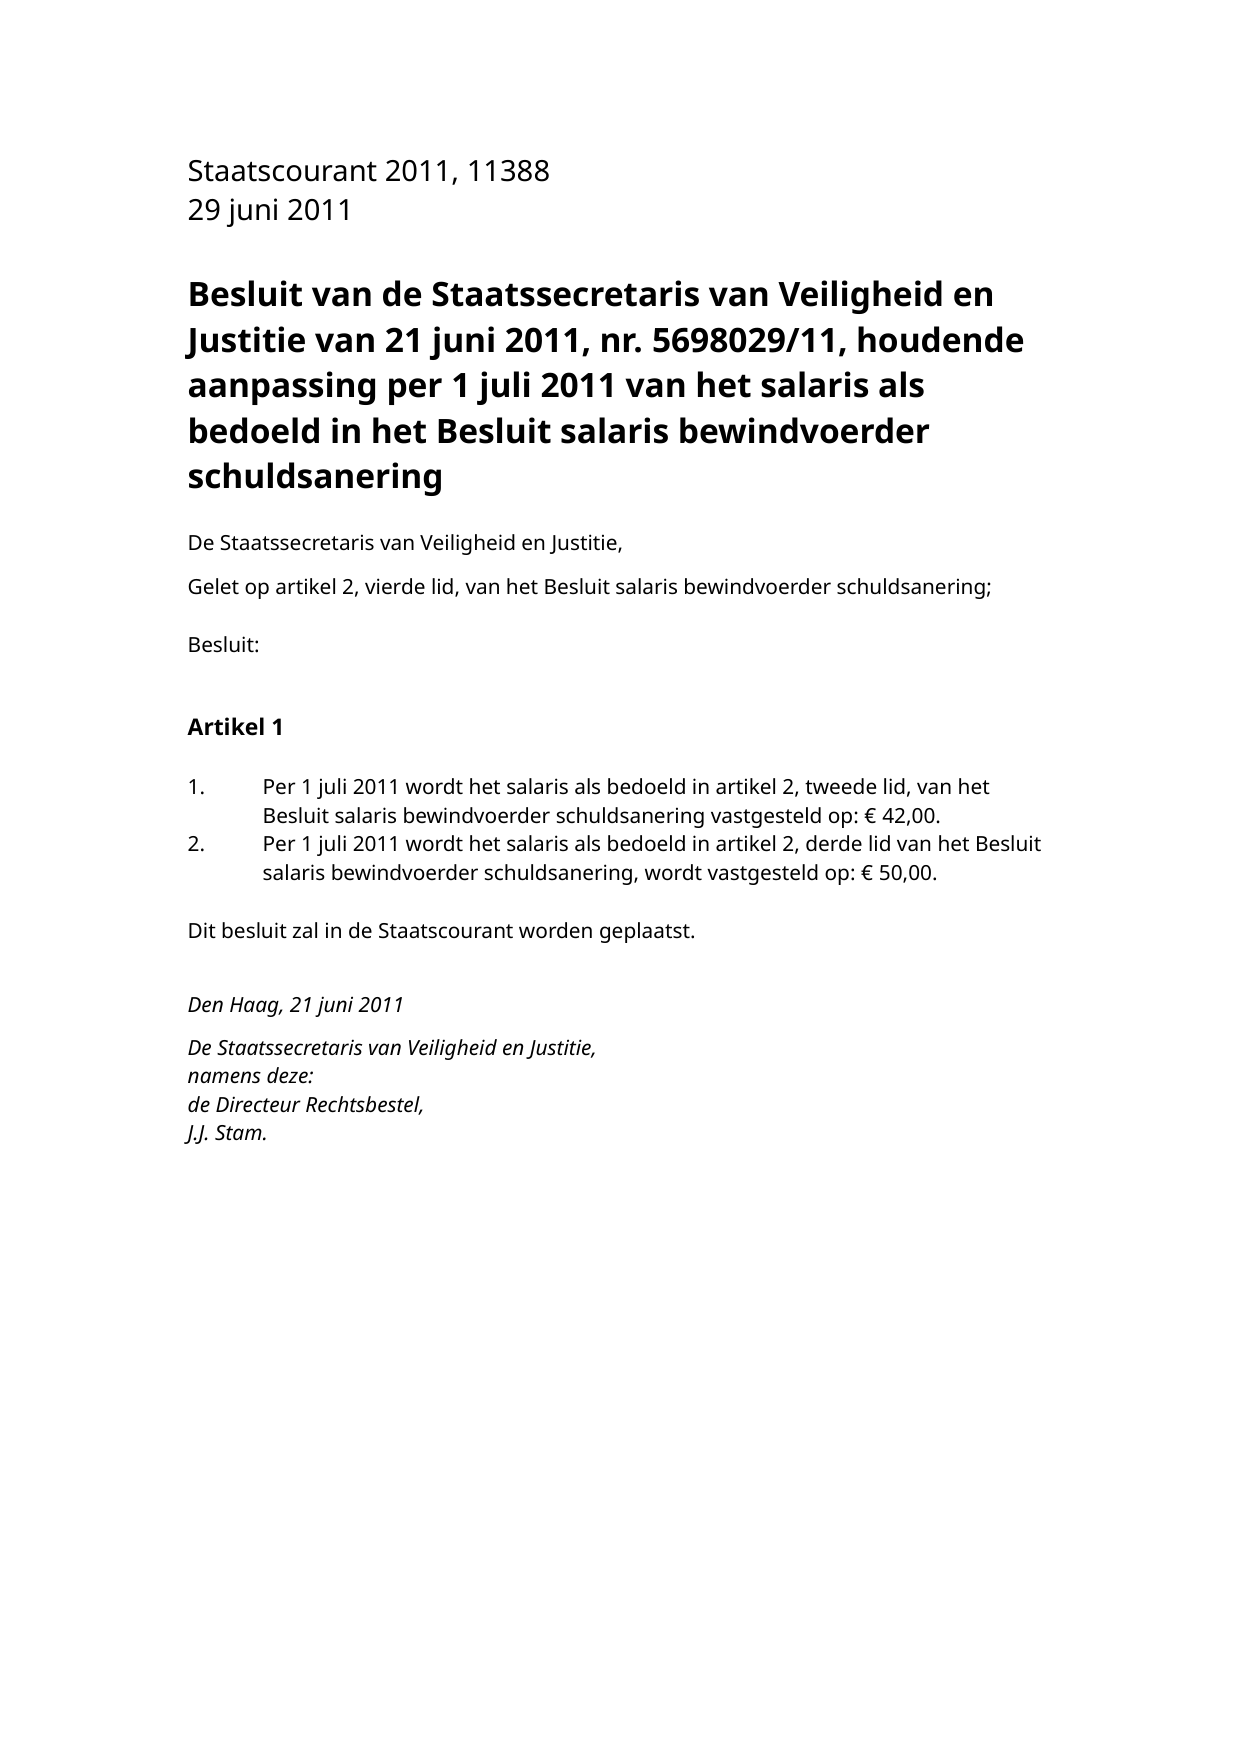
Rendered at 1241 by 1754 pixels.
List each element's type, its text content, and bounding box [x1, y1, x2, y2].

text Den Haag, 21 juni 2011 [187, 990, 1053, 1018]
text Besluit: [187, 630, 1053, 659]
text De Staatssecretaris van Veiligheid en Justitie, [187, 528, 1053, 557]
list Per 1 juli 2011 wordt het salaris als bedoeld in artikel 2, derde lid van het Besluit salaris bewindvoerder schuldsanering, wordt vastgesteld op: € 50,00. [187, 829, 1053, 886]
text de Directeur Rechtsbestel, [187, 1090, 1053, 1118]
text namens deze: [187, 1062, 1053, 1090]
text Staatscourant 2011, 11388 [187, 150, 1053, 190]
subtitle Besluit van de Staatssecretaris van Veiligheid en Justitie van 21 juni 2011, nr. 5698029/11, houdende aanpassing per 1 juli 2011 van het salaris als bedoeld in het Besluit salaris bewindvoerder schuldsanering [187, 271, 1053, 498]
subtitle Artikel 1 [187, 711, 1053, 742]
text J.J. Stam. [187, 1118, 1053, 1147]
text De Staatssecretaris van Veiligheid en Justitie, [187, 1033, 1053, 1062]
text Dit besluit zal in de Staatscourant worden geplaatst. [187, 916, 1053, 945]
text Gelet op artikel 2, vierde lid, van het Besluit salaris bewindvoerder schuldsanering; [187, 572, 1053, 600]
list Per 1 juli 2011 wordt het salaris als bedoeld in artikel 2, tweede lid, van het Besluit salaris bewindvoerder schuldsanering vastgesteld op: € 42,00. [187, 772, 1053, 829]
text 29 juni 2011 [187, 190, 1053, 229]
